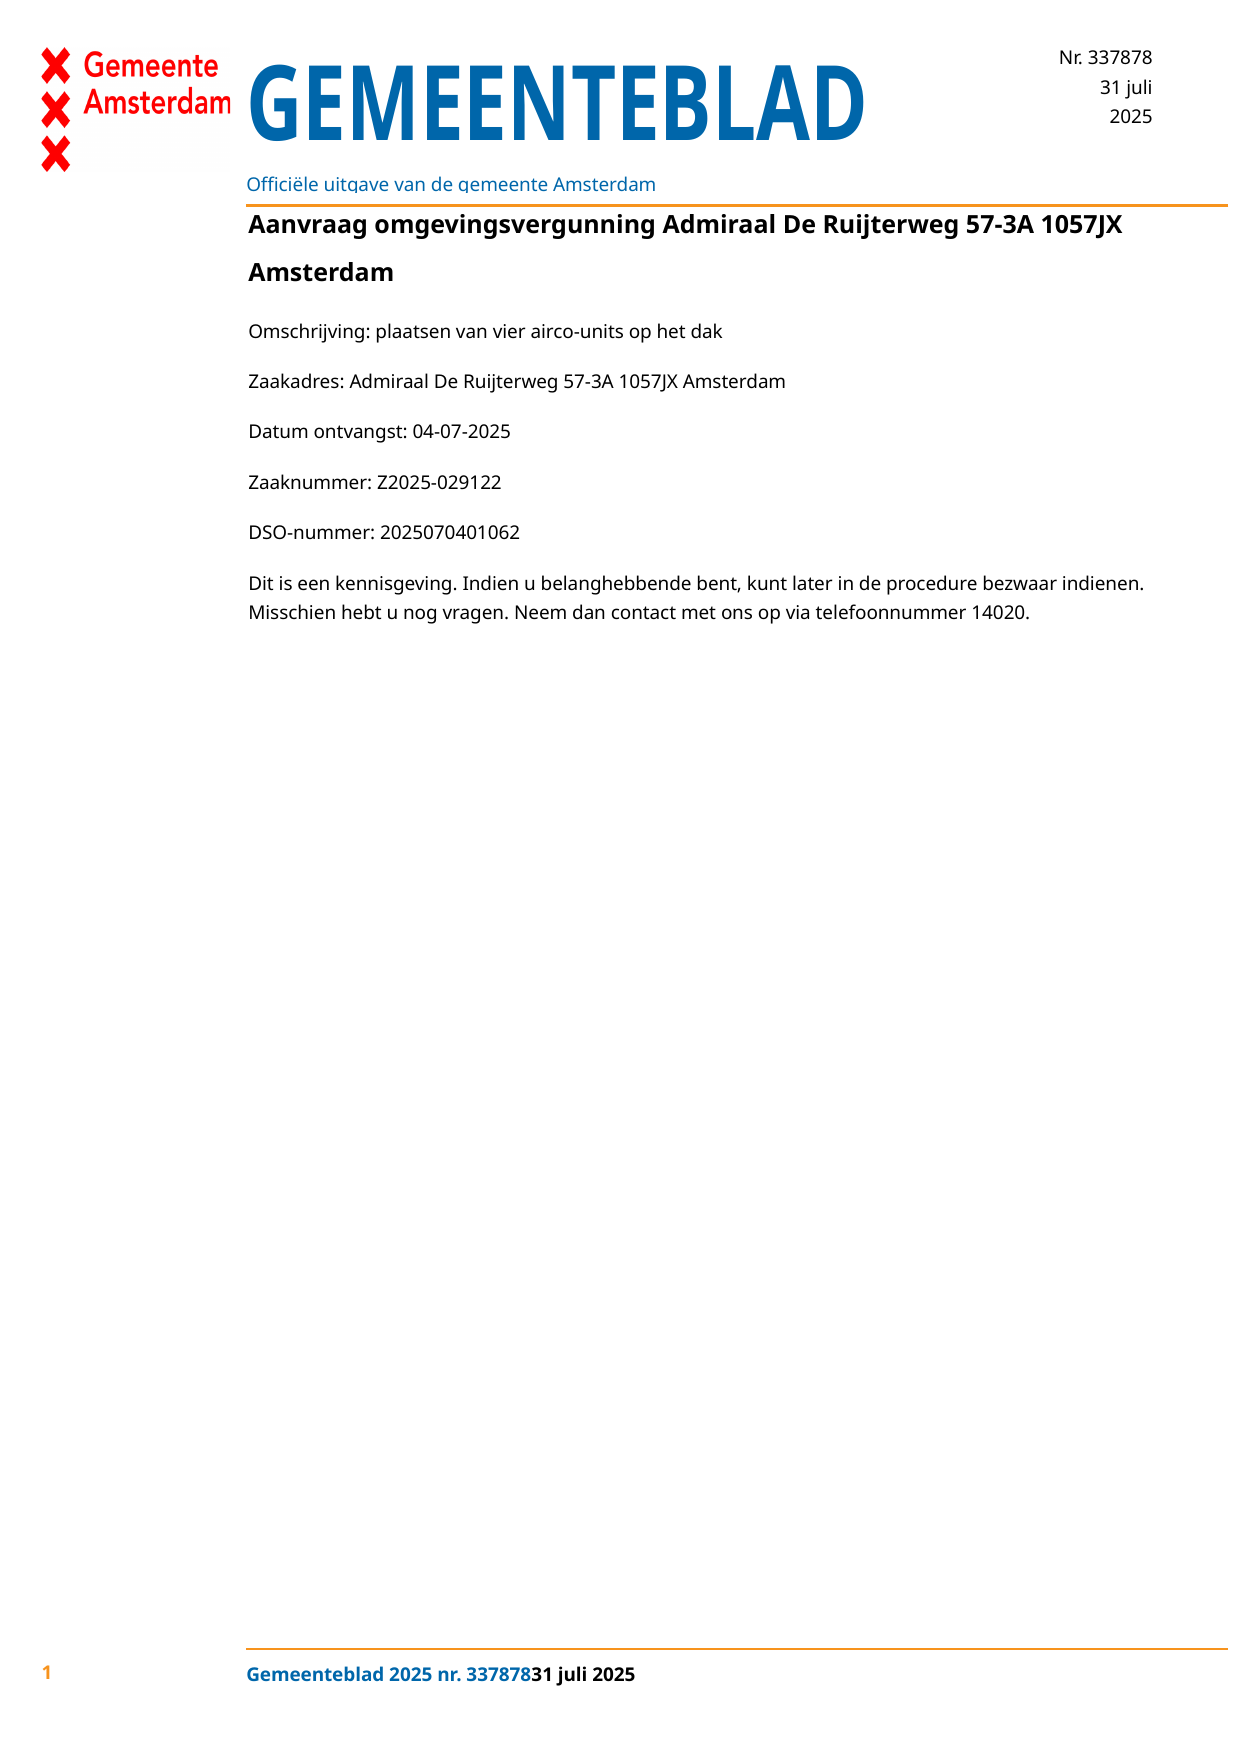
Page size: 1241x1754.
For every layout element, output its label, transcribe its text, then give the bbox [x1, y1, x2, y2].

text Zaakadres: Admiraal De Ruijterweg 57-3A 1057JX Amsterdam [248, 368, 1152, 394]
text Dit is een kennisgeving. Indien u belanghebbende bent, kunt later in de procedure bezwaar indienen. Misschien hebt u nog vragen. Neem dan contact met ons op via telefoonnummer 14020. [248, 570, 1152, 625]
text Aanvraag omgevingsvergunning Admiraal De Ruijterweg 57-3A 1057JX Amsterdam [248, 207, 1152, 288]
text Zaaknummer: Z2025-029122 [248, 469, 1152, 495]
text Omschrijving: plaatsen van vier airco-units op het dak [248, 318, 1152, 344]
text DSO-nummer: 2025070401062 [248, 519, 1152, 545]
picture [41, 47, 231, 172]
text Datum ontvangst: 04-07-2025 [248, 419, 1152, 444]
